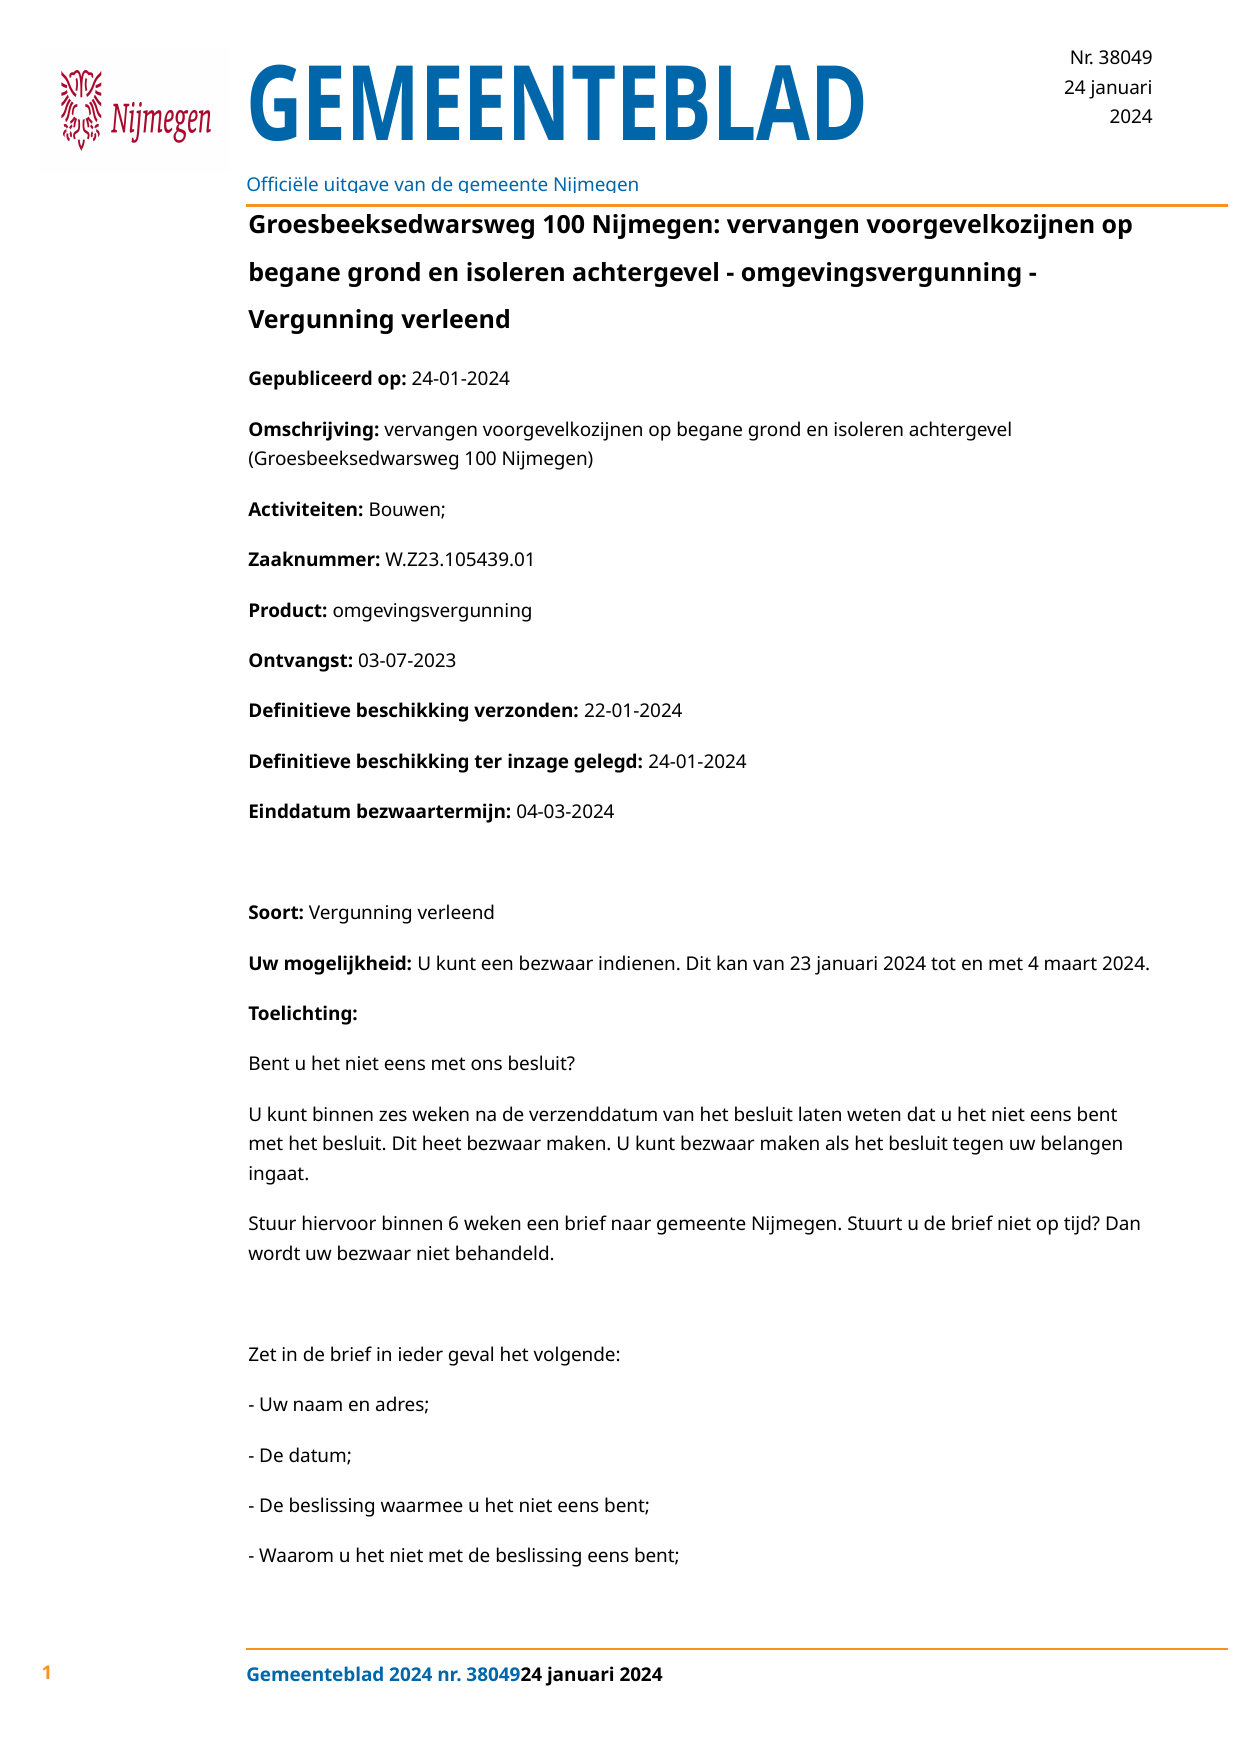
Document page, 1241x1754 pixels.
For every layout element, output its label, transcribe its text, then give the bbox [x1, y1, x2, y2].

text Groesbeeksedwarsweg 100 Nijmegen: vervangen voorgevelkozijnen op begane grond en isoleren achtergevel - omgevingsvergunning - Vergunning verleend [248, 207, 1152, 336]
text - De beslissing waarmee u het niet eens bent; [248, 1492, 1152, 1518]
text Zaaknummer: W.Z23.105439.01 [248, 546, 1152, 572]
text Product: omgevingsvergunning [248, 597, 1152, 622]
text Definitieve beschikking verzonden: 22-01-2024 [248, 698, 1152, 723]
text Bent u het niet eens met ons besluit? [248, 1051, 1152, 1076]
text Definitieve beschikking ter inzage gelegd: 24-01-2024 [248, 748, 1152, 774]
text - Uw naam en adres; [248, 1391, 1152, 1417]
text Uw mogelijkheid: U kunt een bezwaar indienen. Dit kan van 23 januari 2024 tot en met 4 maart 2024. [248, 950, 1152, 975]
text Omschrijving: vervangen voorgevelkozijnen op begane grond en isoleren achtergevel (Groesbeeksedwarsweg 100 Nijmegen) [248, 416, 1152, 471]
text - Waarom u het niet met de beslissing eens bent; [248, 1543, 1152, 1568]
text Stuur hiervoor binnen 6 weken een brief naar gemeente Nijmegen. Stuurt u de brief niet op tijd? Dan wordt uw bezwaar niet behandeld. [248, 1211, 1152, 1266]
text Soort: Vergunning verleend [248, 899, 1152, 925]
picture [41, 47, 231, 172]
text Zet in de brief in ieder geval het volgende: [248, 1341, 1152, 1367]
text Gepubliceerd op: 24-01-2024 [248, 366, 1152, 391]
text Activiteiten: Bouwen; [248, 496, 1152, 522]
text Ontvangst: 03-07-2023 [248, 647, 1152, 673]
text - De datum; [248, 1442, 1152, 1467]
text U kunt binnen zes weken na de verzenddatum van het besluit laten weten dat u het niet eens bent met het besluit. Dit heet bezwaar maken. U kunt bezwaar maken als het besluit tegen uw belangen ingaat. [248, 1101, 1152, 1186]
text Einddatum bezwaartermijn: 04-03-2024 [248, 798, 1152, 824]
text Toelichting: [248, 1000, 1152, 1026]
